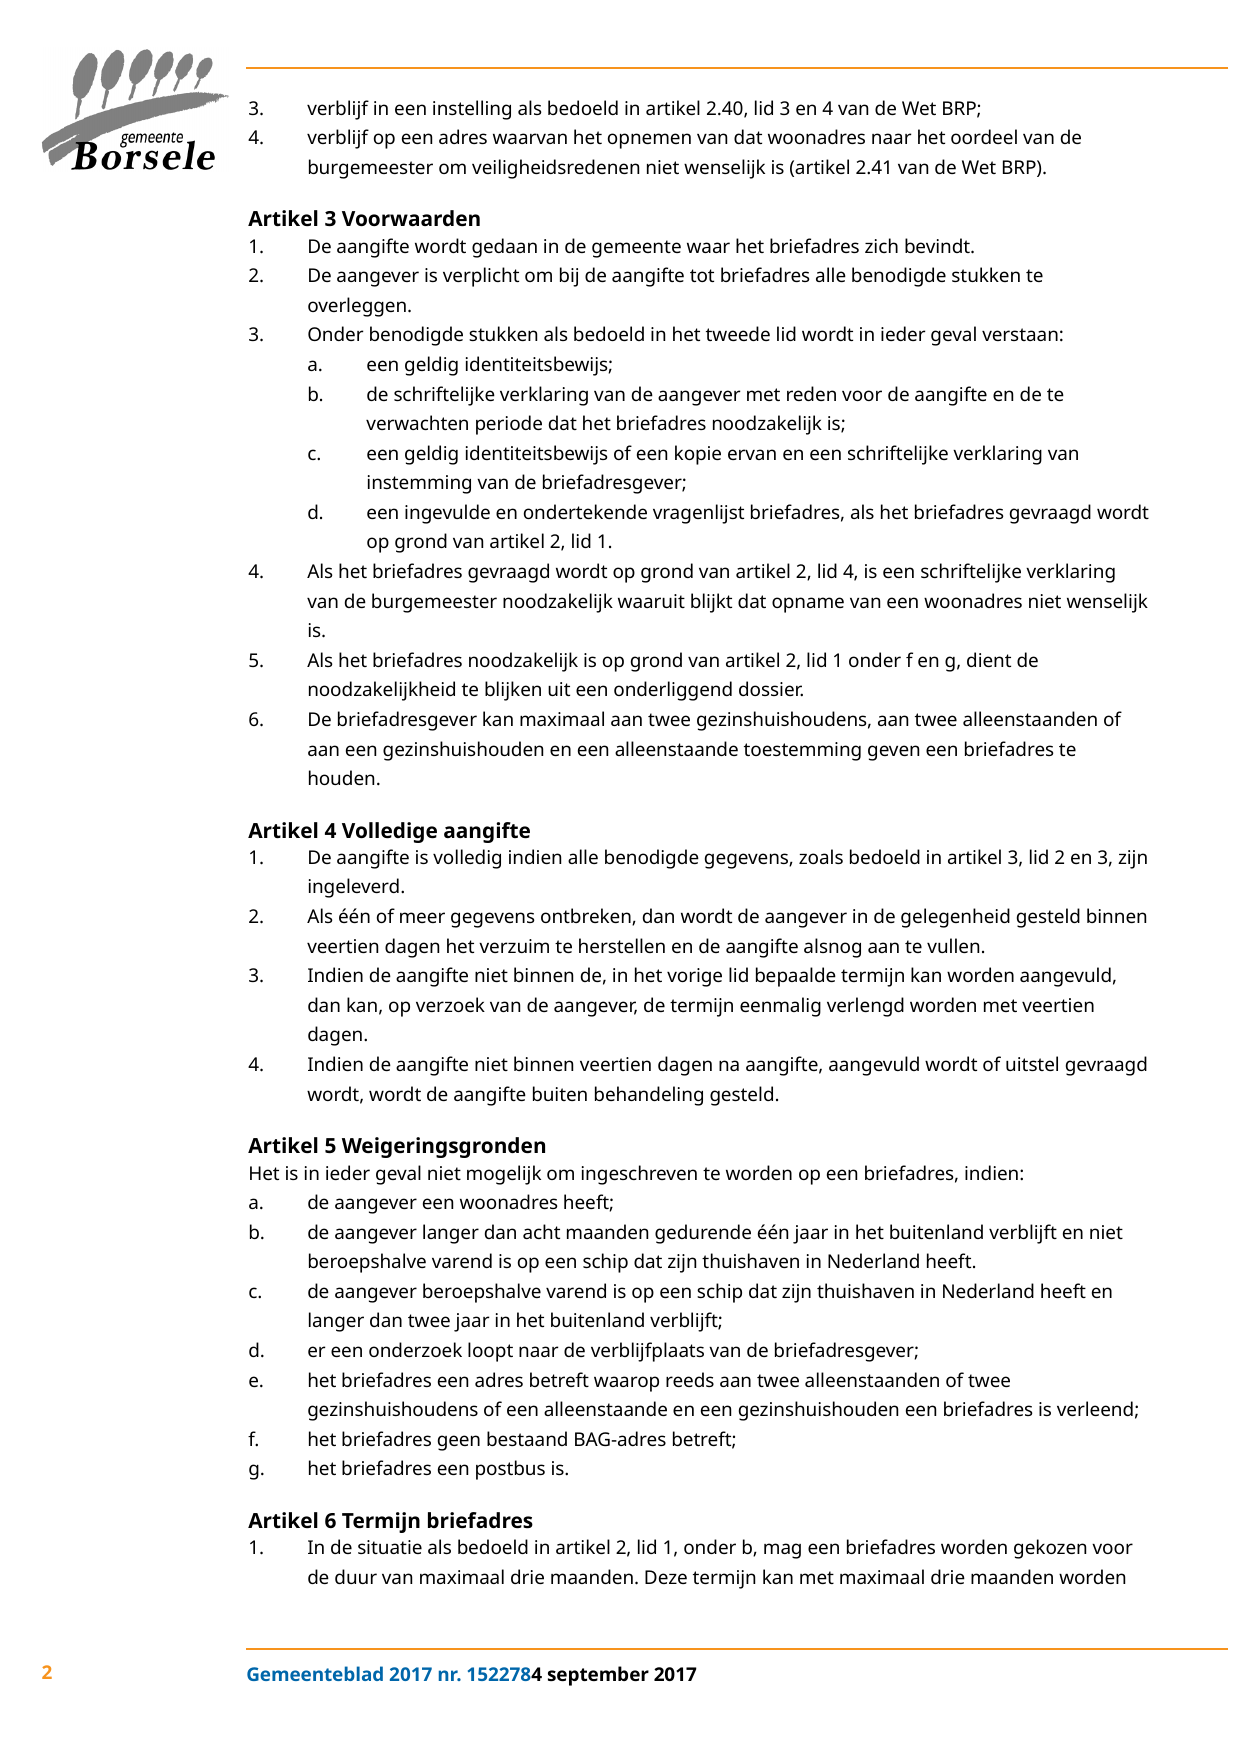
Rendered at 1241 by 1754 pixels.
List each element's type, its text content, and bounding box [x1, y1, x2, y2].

list verblijf in een instelling als bedoeld in artikel 2.40, lid 3 en 4 van de Wet BRP; [248, 95, 1152, 121]
list er een onderzoek loopt naar de verblijfplaats van de briefadresgever; [248, 1337, 1152, 1363]
list De briefadresgever kan maximaal aan twee gezinshuishoudens, aan twee alleenstaanden of aan een gezinshuishouden en een alleenstaande toestemming geven een briefadres te houden. [248, 706, 1152, 791]
list het briefadres een adres betreft waarop reeds aan twee alleenstaanden of twee gezinshuishoudens of een alleenstaande en een gezinshuishouden een briefadres is verleend; [248, 1367, 1152, 1422]
text Artikel 6 Termijn briefadres [248, 1506, 1152, 1534]
list De aangever is verplicht om bij de aangifte tot briefadres alle benodigde stukken te overleggen. [248, 262, 1152, 318]
list De aangifte wordt gedaan in de gemeente waar het briefadres zich bevindt. [248, 233, 1152, 258]
list het briefadres geen bestaand BAG-adres betreft; [248, 1426, 1152, 1452]
list een ingevulde en ondertekende vragenlijst briefadres, als het briefadres gevraagd wordt op grond van artikel 2, lid 1. [307, 499, 1152, 554]
text Artikel 5 Weigeringsgronden [248, 1131, 1152, 1160]
list In de situatie als bedoeld in artikel 2, lid 1, onder b, mag een briefadres worden gekozen voor de duur van maximaal drie maanden. Deze termijn kan met maximaal drie maanden worden [248, 1534, 1152, 1590]
text Artikel 3 Voorwaarden [248, 204, 1152, 233]
list Als het briefadres gevraagd wordt op grond van artikel 2, lid 4, is een schriftelijke verklaring van de burgemeester noodzakelijk waaruit blijkt dat opname van een woonadres niet wenselijk is. [248, 558, 1152, 643]
list een geldig identiteitsbewijs of een kopie ervan en een schriftelijke verklaring van instemming van de briefadresgever; [307, 440, 1152, 495]
list de aangever langer dan acht maanden gedurende één jaar in het buitenland verblijft en niet beroepshalve varend is op een schip dat zijn thuishaven in Nederland heeft. [248, 1219, 1152, 1274]
list Als het briefadres noodzakelijk is op grond van artikel 2, lid 1 onder f en g, dient de noodzakelijkheid te blijken uit een onderliggend dossier. [248, 647, 1152, 702]
list Indien de aangifte niet binnen de, in het vorige lid bepaalde termijn kan worden aangevuld, dan kan, op verzoek van de aangever, de termijn eenmalig verlengd worden met veertien dagen. [248, 962, 1152, 1047]
list de aangever beroepshalve varend is op een schip dat zijn thuishaven in Nederland heeft en langer dan twee jaar in het buitenland verblijft; [248, 1278, 1152, 1333]
text Artikel 4 Volledige aangifte [248, 816, 1152, 844]
list Indien de aangifte niet binnen veertien dagen na aangifte, aangevuld wordt of uitstel gevraagd wordt, wordt de aangifte buiten behandeling gesteld. [248, 1051, 1152, 1107]
list een geldig identiteitsbewijs; [307, 351, 1152, 377]
list De aangifte is volledig indien alle benodigde gegevens, zoals bedoeld in artikel 3, lid 2 en 3, zijn ingeleverd. [248, 844, 1152, 899]
list de schriftelijke verklaring van de aangever met reden voor de aangifte en de te verwachten periode dat het briefadres noodzakelijk is; [307, 381, 1152, 436]
list verblijf op een adres waarvan het opnemen van dat woonadres naar het oordeel van de burgemeester om veiligheidsredenen niet wenselijk is (artikel 2.41 van de Wet BRP). [248, 124, 1152, 180]
text Het is in ieder geval niet mogelijk om ingeschreven te worden op een briefadres, indien: [248, 1160, 1152, 1185]
list Onder benodigde stukken als bedoeld in het tweede lid wordt in ieder geval verstaan: [248, 322, 1152, 347]
list de aangever een woonadres heeft; [248, 1189, 1152, 1215]
list het briefadres een postbus is. [248, 1456, 1152, 1481]
picture [41, 47, 231, 172]
list Als één of meer gegevens ontbreken, dan wordt de aangever in de gelegenheid gesteld binnen veertien dagen het verzuim te herstellen en de aangifte alsnog aan te vullen. [248, 903, 1152, 959]
